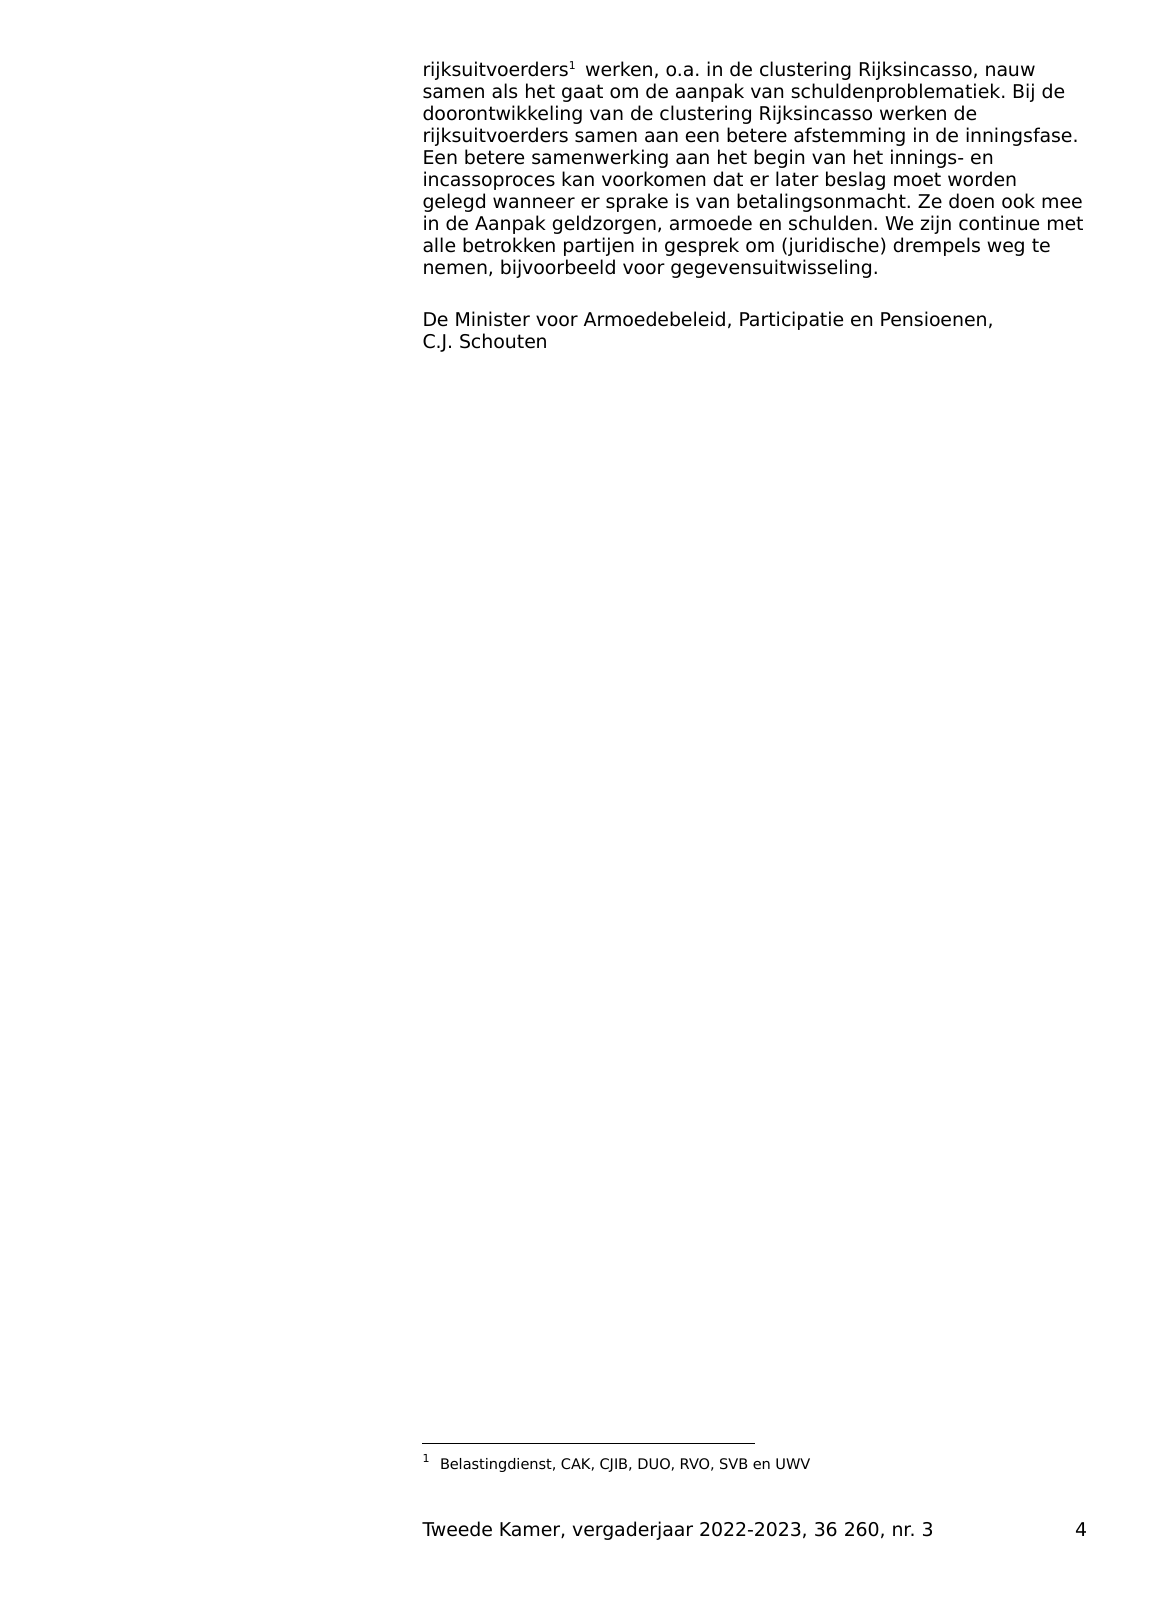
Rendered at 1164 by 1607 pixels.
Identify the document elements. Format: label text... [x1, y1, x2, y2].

text rijksuitvoerders werken, o.a. in de clustering Rijksincasso, nauw samen als het gaat om de aanpak van schuldenproblematiek. Bij de doorontwikkeling van de clustering Rijksincasso werken de rijksuitvoerders samen aan een betere afstemming in de inningsfase. Een betere samenwerking aan het begin van het innings- en incassoproces kan voorkomen dat er later beslag moet worden gelegd wanneer er sprake is van betalingsonmacht. Ze doen ook mee in de Aanpak geldzorgen, armoede en schulden. We zijn continue met alle betrokken partijen in gesprek om (juridische) drempels weg te nemen, bijvoorbeeld voor gegevensuitwisseling. [422, 59, 1087, 279]
text Belastingdienst, CAK, CJIB, DUO, RVO, SVB en UWV [422, 1452, 1087, 1474]
text De Minister voor Armoedebeleid, Participatie en Pensioenen, C.J. Schouten [422, 309, 1087, 353]
